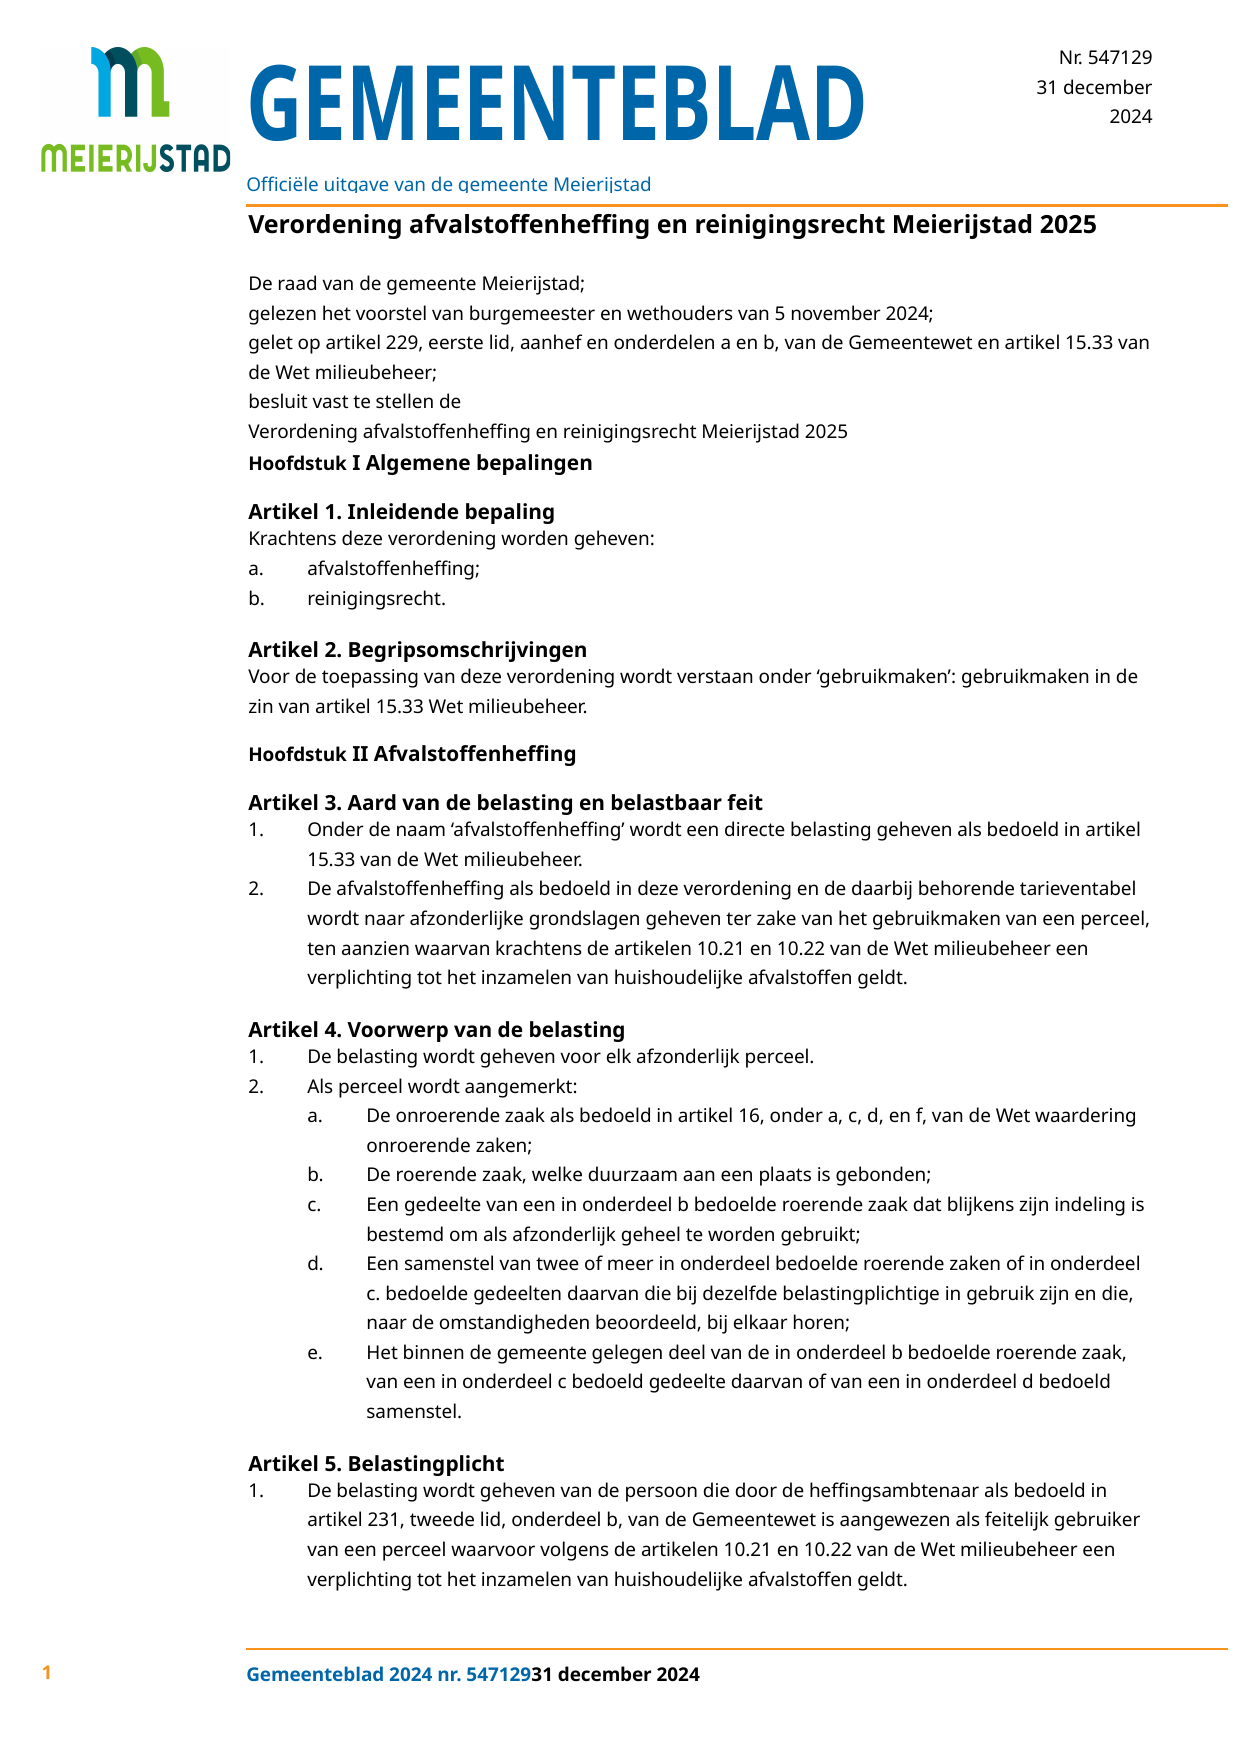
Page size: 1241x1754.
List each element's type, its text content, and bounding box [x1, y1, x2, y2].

list Het binnen de gemeente gelegen deel van de in onderdeel b bedoelde roerende zaak, van een in onderdeel c bedoeld gedeelte daarvan of van een in onderdeel d bedoeld samenstel. [307, 1339, 1152, 1424]
text Artikel 1. Inleidende bepaling [248, 497, 1152, 526]
list De belasting wordt geheven van de persoon die door de heffingsambtenaar als bedoeld in artikel 231, tweede lid, onderdeel b, van de Gemeentewet is aangewezen als feitelijk gebruiker van een perceel waarvoor volgens de artikelen 10.21 en 10.22 van de Wet milieubeheer een verplichting tot het inzamelen van huishoudelijke afvalstoffen geldt. [248, 1477, 1152, 1592]
text De raad van de gemeente Meierijstad; [248, 270, 1152, 296]
list Een gedeelte van een in onderdeel b bedoelde roerende zaak dat blijkens zijn indeling is bestemd om als afzonderlijk geheel te worden gebruikt; [307, 1191, 1152, 1246]
list reinigingsrecht. [248, 585, 1152, 610]
text Artikel 5. Belastingplicht [248, 1449, 1152, 1477]
list Onder de naam ‘afvalstoffenheffing’ wordt een directe belasting geheven als bedoeld in artikel 15.33 van de Wet milieubeheer. [248, 816, 1152, 872]
list afvalstoffenheffing; [248, 555, 1152, 581]
list De afvalstoffenheffing als bedoeld in deze verordening en de daarbij behorende tarieventabel wordt naar afzonderlijke grondslagen geheven ter zake van het gebruikmaken van een perceel, ten aanzien waarvan krachtens de artikelen 10.21 en 10.22 van de Wet milieubeheer een verplichting tot het inzamelen van huishoudelijke afvalstoffen geldt. [248, 876, 1152, 990]
list De onroerende zaak als bedoeld in artikel 16, onder a, c, d, en f, van de Wet waardering onroerende zaken; [307, 1102, 1152, 1158]
text Artikel 4. Voorwerp van de belasting [248, 1015, 1152, 1043]
text gelet op artikel 229, eerste lid, aanhef en onderdelen a en b, van de Gemeentewet en artikel 15.33 van de Wet milieubeheer; [248, 329, 1152, 385]
text Voor de toepassing van deze verordening wordt verstaan onder ‘gebruikmaken’: gebruikmaken in de zin van artikel 15.33 Wet milieubeheer. [248, 663, 1152, 719]
text besluit vast te stellen de [248, 389, 1152, 414]
text Artikel 3. Aard van de belasting en belastbaar feit [248, 788, 1152, 816]
text gelezen het voorstel van burgemeester en wethouders van 5 november 2024; [248, 300, 1152, 326]
text Krachtens deze verordening worden geheven: [248, 526, 1152, 551]
list Een samenstel van twee of meer in onderdeel bedoelde roerende zaken of in onderdeel c. bedoelde gedeelten daarvan die bij dezelfde belastingplichtige in gebruik zijn en die, naar de omstandigheden beoordeeld, bij elkaar horen; [307, 1250, 1152, 1335]
text Verordening afvalstoffenheffing en reinigingsrecht Meierijstad 2025 [248, 207, 1152, 241]
text Verordening afvalstoffenheffing en reinigingsrecht Meierijstad 2025 [248, 418, 1152, 444]
list De roerende zaak, welke duurzaam aan een plaats is gebonden; [307, 1162, 1152, 1187]
text Hoofdstuk II Afvalstoffenheffing [248, 739, 1152, 767]
text Artikel 2. Begripsomschrijvingen [248, 635, 1152, 663]
picture [41, 47, 231, 172]
list Als perceel wordt aangemerkt: [248, 1073, 1152, 1098]
list De belasting wordt geheven voor elk afzonderlijk perceel. [248, 1043, 1152, 1069]
text Hoofdstuk I Algemene bepalingen [248, 448, 1152, 476]
